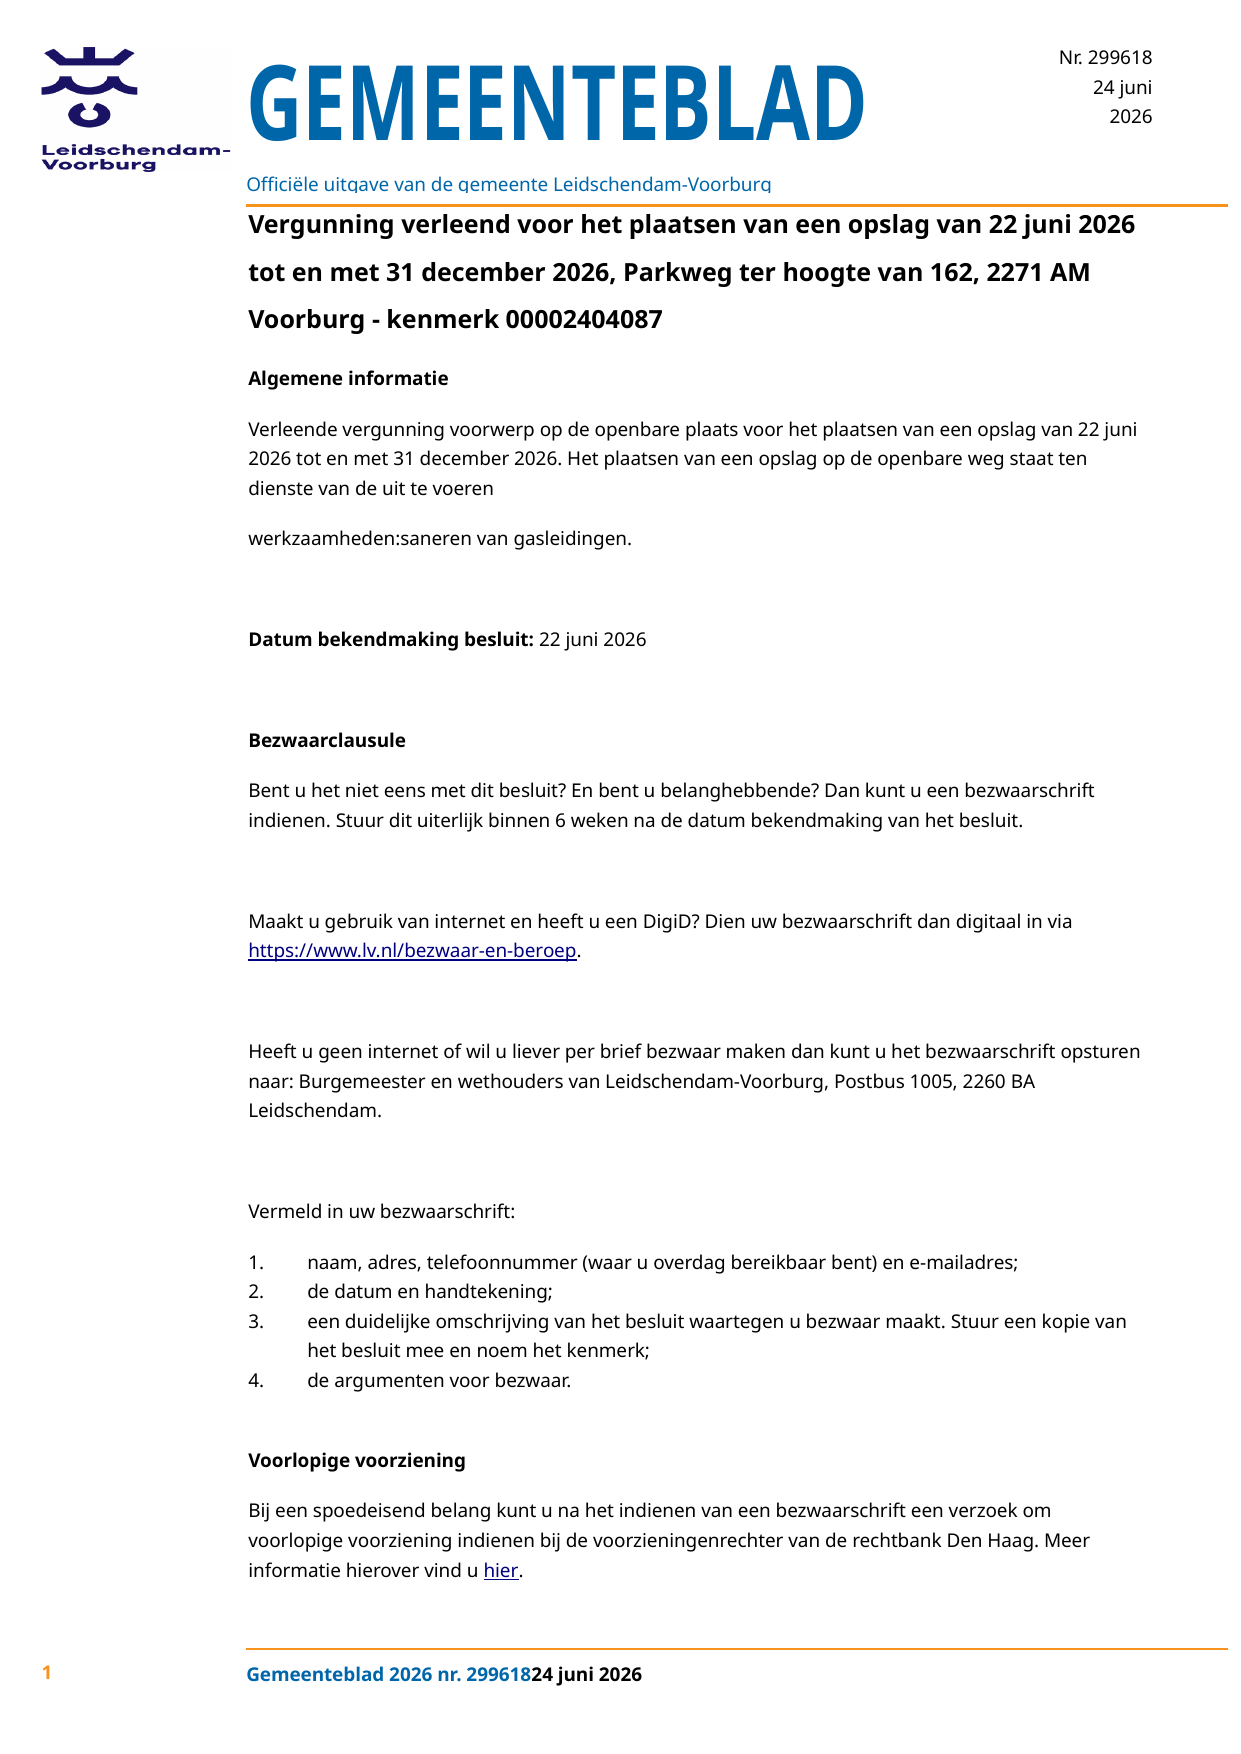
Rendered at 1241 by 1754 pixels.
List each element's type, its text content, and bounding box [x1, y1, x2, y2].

text Datum bekendmaking besluit: 22 juni 2026 [248, 626, 1152, 652]
text Bent u het niet eens met dit besluit? En bent u belanghebbende? Dan kunt u een bezwaarschrift indienen. Stuur dit uiterlijk binnen 6 weken na de datum bekendmaking van het besluit. [248, 778, 1152, 833]
text werkzaamheden:saneren van gasleidingen. [248, 526, 1152, 551]
text Vergunning verleend voor het plaatsen van een opslag van 22 juni 2026 tot en met 31 december 2026, Parkweg ter hoogte van 162, 2271 AM Voorburg - kenmerk 00002404087 [248, 207, 1152, 336]
text Algemene informatie [248, 366, 1152, 391]
text Verleende vergunning voorwerp op de openbare plaats voor het plaatsen van een opslag van 22 juni 2026 tot en met 31 december 2026. Het plaatsen van een opslag op de openbare weg staat ten dienste van de uit te voeren [248, 416, 1152, 501]
list de argumenten voor bezwaar. [248, 1367, 1152, 1393]
text Bezwaarclausule [248, 727, 1152, 753]
list de datum en handtekening; [248, 1278, 1152, 1304]
picture [41, 47, 231, 172]
text Voorlopige voorziening [248, 1447, 1152, 1473]
list een duidelijke omschrijving van het besluit waartegen u bezwaar maakt. Stuur een kopie van het besluit mee en noem het kenmerk; [248, 1308, 1152, 1363]
text Bij een spoedeisend belang kunt u na het indienen van een bezwaarschrift een verzoek om voorlopige voorziening indienen bij de voorzieningenrechter van de rechtbank Den Haag. Meer informatie hierover vind u hier. [248, 1498, 1152, 1582]
text Maakt u gebruik van internet en heeft u een DigiD? Dien uw bezwaarschrift dan digitaal in via https://www.lv.nl/bezwaar-en-beroep. [248, 908, 1152, 963]
list naam, adres, telefoonnummer (waar u overdag bereikbaar bent) en e-mailadres; [248, 1249, 1152, 1274]
text Heeft u geen internet of wil u liever per brief bezwaar maken dan kunt u het bezwaarschrift opsturen naar: Burgemeester en wethouders van Leidschendam-Voorburg, Postbus 1005, 2260 BA Leidschendam. [248, 1038, 1152, 1123]
text Vermeld in uw bezwaarschrift: [248, 1198, 1152, 1224]
